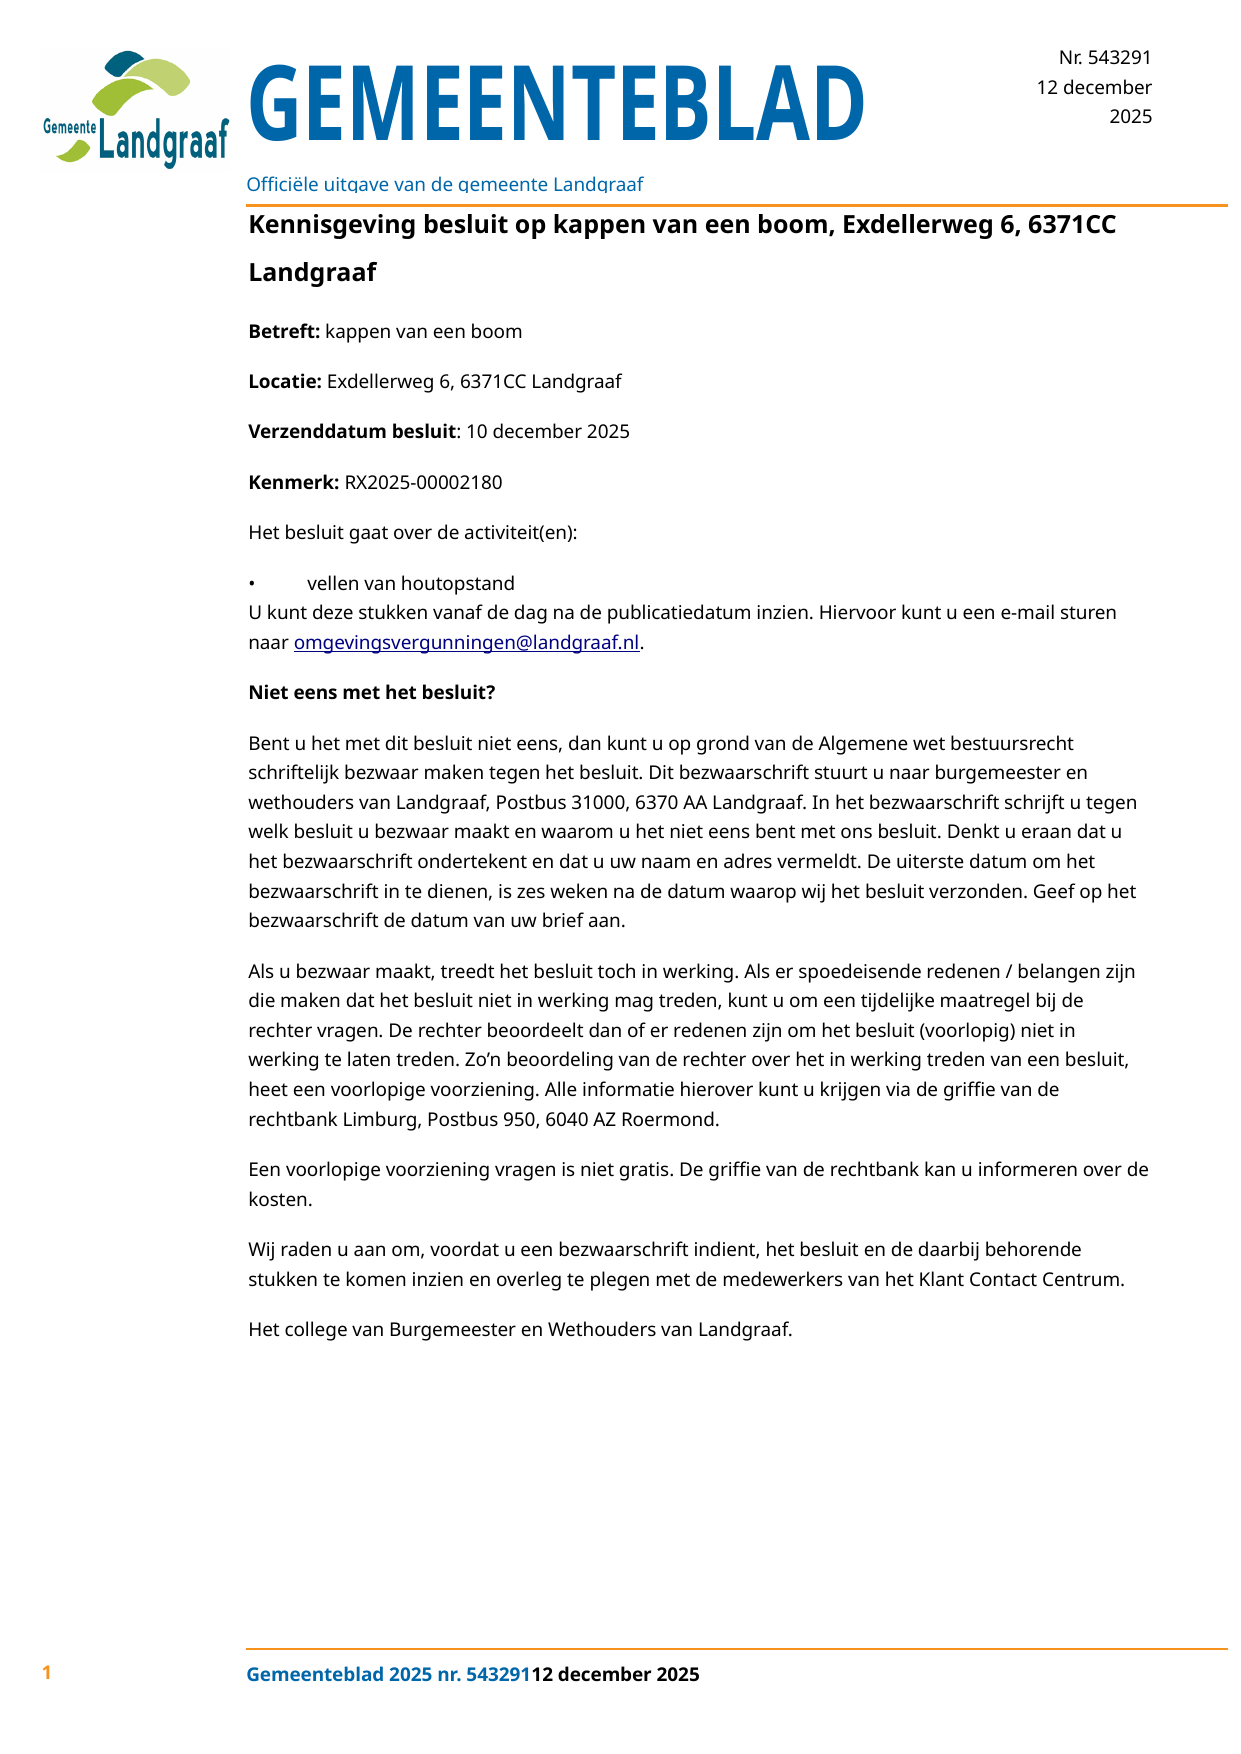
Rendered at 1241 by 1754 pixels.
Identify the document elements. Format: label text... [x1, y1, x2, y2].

picture [41, 47, 231, 172]
text Een voorlopige voorziening vragen is niet gratis. De griffie van de rechtbank kan u informeren over de kosten. [248, 1156, 1152, 1212]
text Verzenddatum besluit: 10 december 2025 [248, 419, 1152, 444]
text Locatie: Exdellerweg 6, 6371CC Landgraaf [248, 368, 1152, 394]
text Kenmerk: RX2025-00002180 [248, 469, 1152, 495]
text Niet eens met het besluit? [248, 679, 1152, 705]
text Wij raden u aan om, voordat u een bezwaarschrift indient, het besluit en de daarbij behorende stukken te komen inzien en overleg te plegen met de medewerkers van het Klant Contact Centrum. [248, 1236, 1152, 1292]
text Betreft: kappen van een boom [248, 318, 1152, 344]
text Het college van Burgemeester en Wethouders van Landgraaf. [248, 1316, 1152, 1342]
text U kunt deze stukken vanaf de dag na de publicatiedatum inzien. Hiervoor kunt u een e-mail sturen naar omgevingsvergunningen@landgraaf.nl. [248, 599, 1152, 655]
text Bent u het met dit besluit niet eens, dan kunt u op grond van de Algemene wet bestuursrecht schriftelijk bezwaar maken tegen het besluit. Dit bezwaarschrift stuurt u naar burgemeester en wethouders van Landgraaf, Postbus 31000, 6370 AA Landgraaf. In het bezwaarschrift schrijft u tegen welk besluit u bezwaar maakt en waarom u het niet eens bent met ons besluit. Denkt u eraan dat u het bezwaarschrift ondertekent en dat u uw naam en adres vermeldt. De uiterste datum om het bezwaarschrift in te dienen, is zes weken na de datum waarop wij het besluit verzonden. Geef op het bezwaarschrift de datum van uw brief aan. [248, 730, 1152, 933]
text Het besluit gaat over de activiteit(en): [248, 519, 1152, 545]
text Als u bezwaar maakt, treedt het besluit toch in werking. Als er spoedeisende redenen / belangen zijn die maken dat het besluit niet in werking mag treden, kunt u om een tijdelijke maatregel bij de rechter vragen. De rechter beoordeelt dan of er redenen zijn om het besluit (voorlopig) niet in werking te laten treden. Zo’n beoordeling van de rechter over het in werking treden van een besluit, heet een voorlopige voorziening. Alle informatie hierover kunt u krijgen via de griffie van de rechtbank Limburg, Postbus 950, 6040 AZ Roermond. [248, 958, 1152, 1132]
text Kennisgeving besluit op kappen van een boom, Exdellerweg 6, 6371CC Landgraaf [248, 207, 1152, 288]
list vellen van houtopstand [248, 570, 1152, 596]
